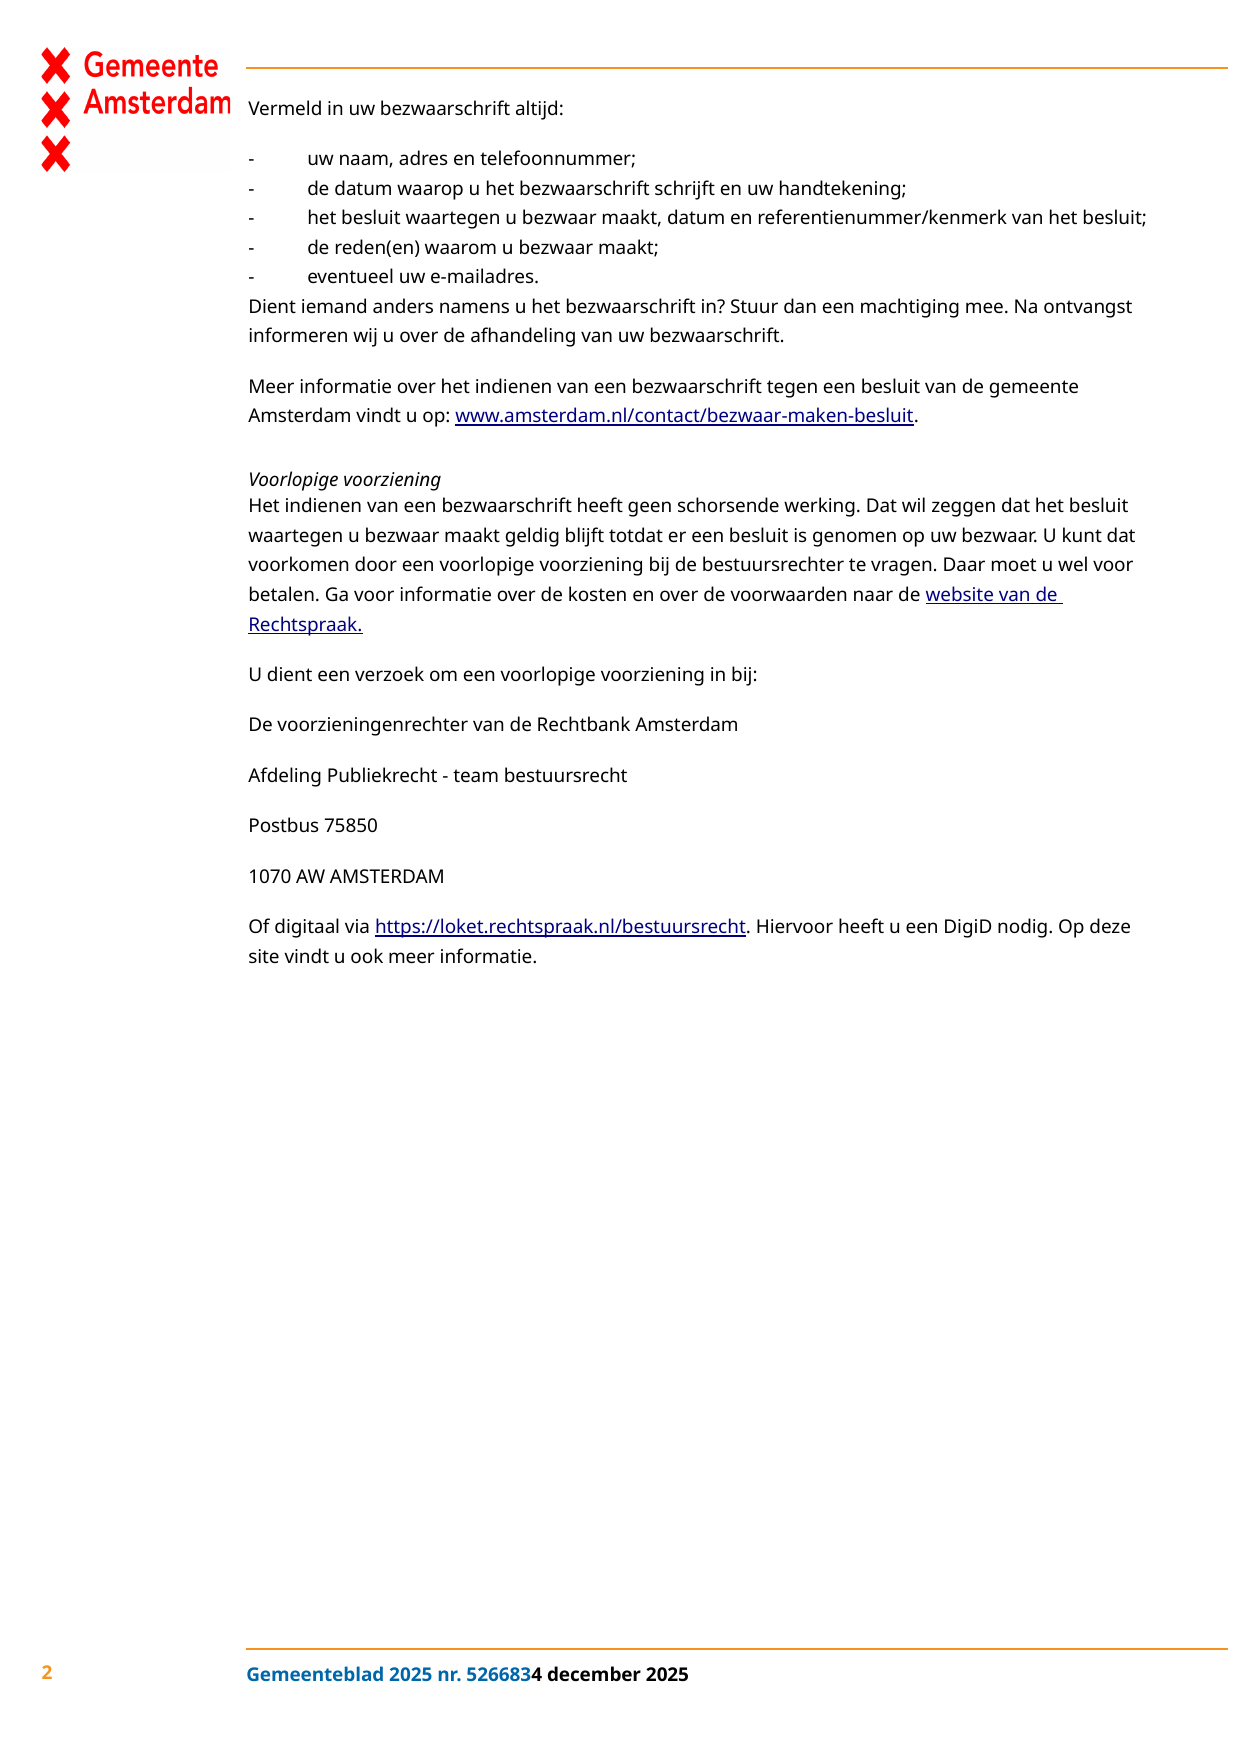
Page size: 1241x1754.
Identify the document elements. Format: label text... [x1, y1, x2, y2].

list uw naam, adres en telefoonnummer; [248, 145, 1152, 171]
text U dient een verzoek om een voorlopige voorziening in bij: [248, 661, 1152, 687]
text Vermeld in uw bezwaarschrift altijd: [248, 95, 1152, 121]
text Dient iemand anders namens u het bezwaarschrift in? Stuur dan een machtiging mee. Na ontvangst informeren wij u over de afhandeling van uw bezwaarschrift. [248, 293, 1152, 348]
text Postbus 75850 [248, 812, 1152, 838]
picture [41, 47, 231, 172]
text Meer informatie over het indienen van een bezwaarschrift tegen een besluit van de gemeente Amsterdam vindt u op: www.amsterdam.nl/contact/bezwaar-maken-besluit. [248, 373, 1152, 428]
text Afdeling Publiekrecht - team bestuursrecht [248, 762, 1152, 788]
text De voorzieningenrechter van de Rechtbank Amsterdam [248, 712, 1152, 737]
list de reden(en) waarom u bezwaar maakt; [248, 234, 1152, 260]
text Het indienen van een bezwaarschrift heeft geen schorsende werking. Dat wil zeggen dat het besluit waartegen u bezwaar maakt geldig blijft totdat er een besluit is genomen op uw bezwaar. U kunt dat voorkomen door een voorlopige voorziening bij de bestuursrechter te vragen. Daar moet u wel voor betalen. Ga voor informatie over de kosten en over de voorwaarden naar de website van de Rechtspraak. [248, 492, 1152, 636]
text Of digitaal via https://loket.rechtspraak.nl/bestuursrecht. Hiervoor heeft u een DigiD nodig. Op deze site vindt u ook meer informatie. [248, 913, 1152, 968]
text Voorlopige voorziening [248, 467, 1152, 492]
list het besluit waartegen u bezwaar maakt, datum en referentienummer/kenmerk van het besluit; [248, 204, 1152, 230]
text 1070 AW AMSTERDAM [248, 863, 1152, 888]
list eventueel uw e-mailadres. [248, 263, 1152, 289]
list de datum waarop u het bezwaarschrift schrijft en uw handtekening; [248, 175, 1152, 201]
